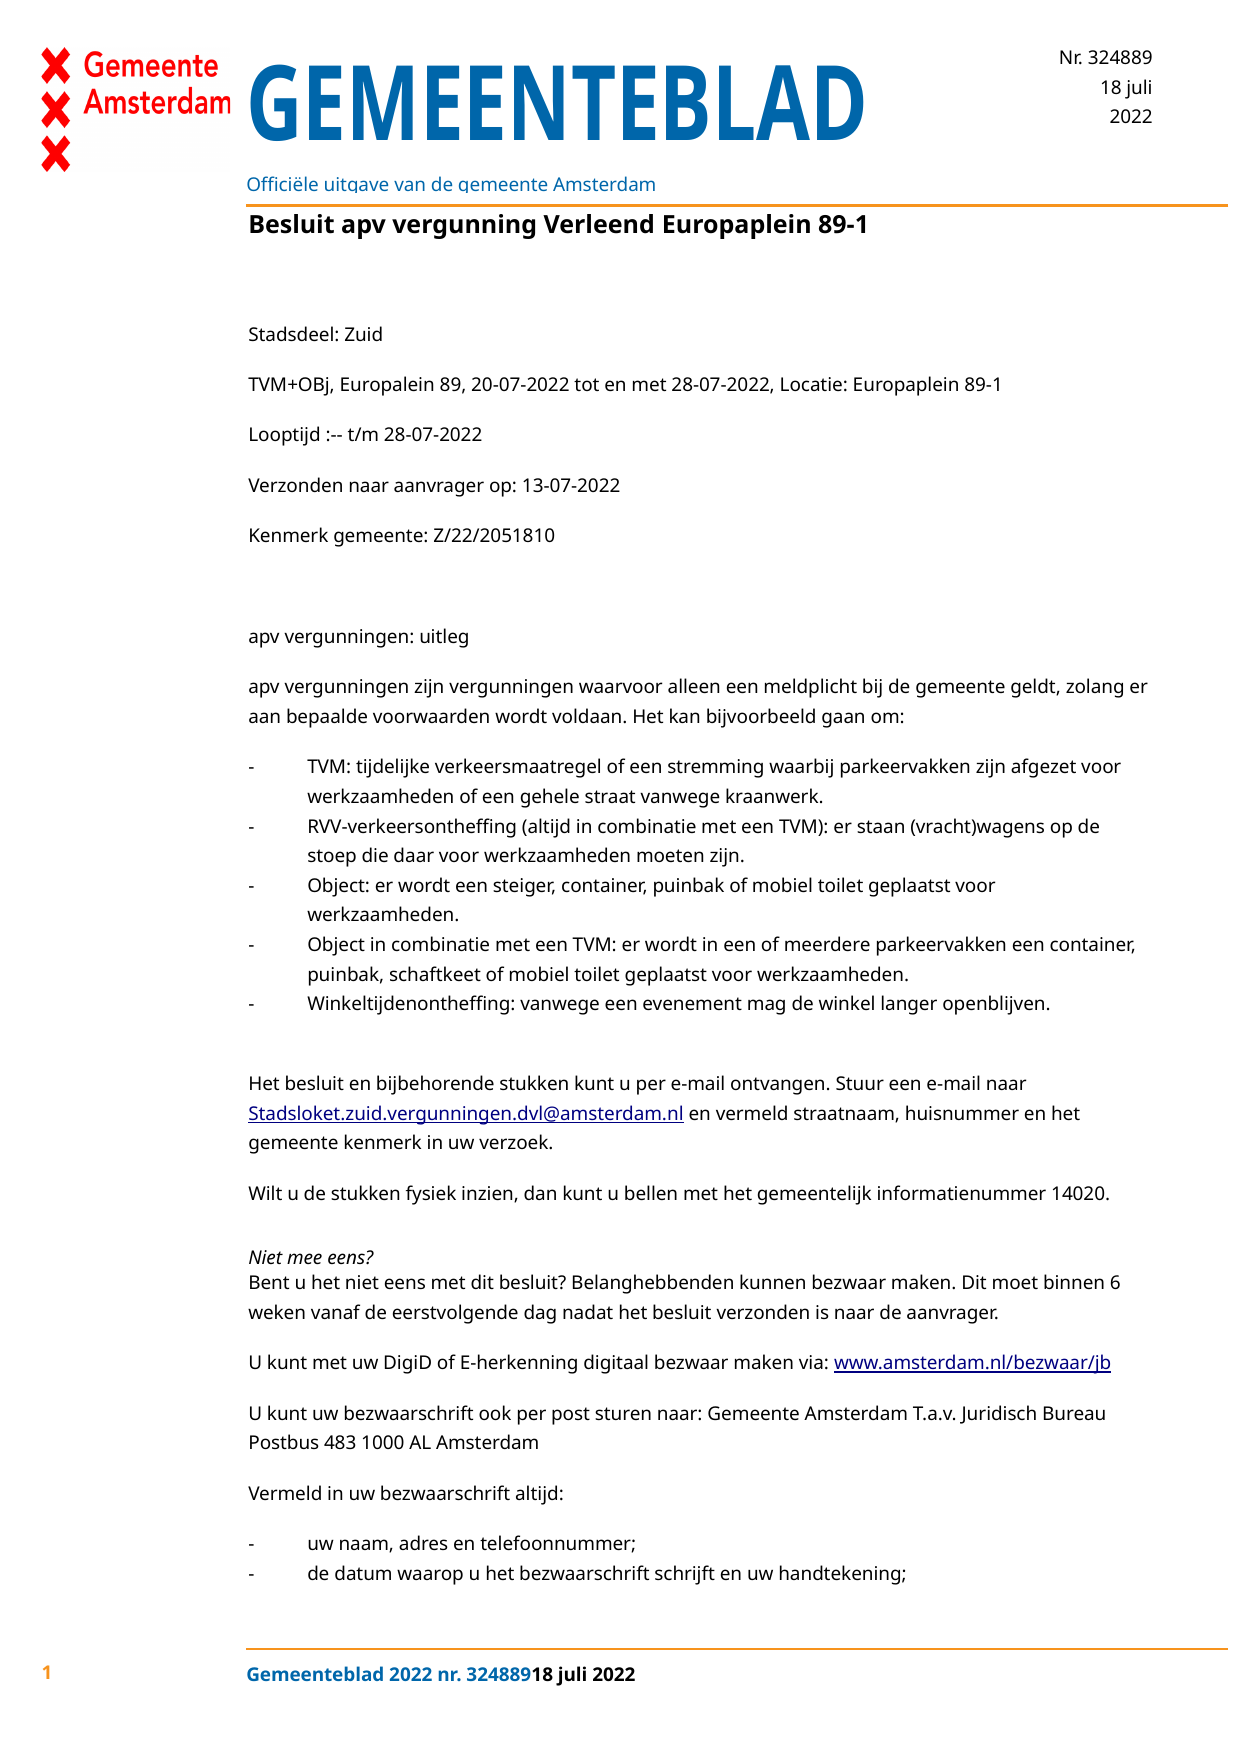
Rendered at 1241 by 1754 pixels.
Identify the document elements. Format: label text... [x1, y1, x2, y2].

text Looptijd :-- t/m 28-07-2022 [248, 422, 1152, 447]
list de datum waarop u het bezwaarschrift schrijft en uw handtekening; [248, 1560, 1152, 1586]
text Vermeld in uw bezwaarschrift altijd: [248, 1480, 1152, 1506]
text Stadsdeel: Zuid [248, 321, 1152, 346]
list uw naam, adres en telefoonnummer; [248, 1530, 1152, 1556]
list Object: er wordt een steiger, container, puinbak of mobiel toilet geplaatst voor werkzaamheden. [248, 872, 1152, 927]
picture [41, 47, 231, 172]
text Bent u het niet eens met dit besluit? Belanghebbenden kunnen bezwaar maken. Dit moet binnen 6 weken vanaf de eerstvolgende dag nadat het besluit verzonden is naar de aanvrager. [248, 1269, 1152, 1325]
list Object in combinatie met een TVM: er wordt in een of meerdere parkeervakken een container, puinbak, schaftkeet of mobiel toilet geplaatst voor werkzaamheden. [248, 931, 1152, 986]
text apv vergunningen zijn vergunningen waarvoor alleen een meldplicht bij de gemeente geldt, zolang er aan bepaalde voorwaarden wordt voldaan. Het kan bijvoorbeeld gaan om: [248, 674, 1152, 729]
list RVV-verkeersontheffing (altijd in combinatie met een TVM): er staan (vracht)wagens op de stoep die daar voor werkzaamheden moeten zijn. [248, 813, 1152, 868]
text Wilt u de stukken fysiek inzien, dan kunt u bellen met het gemeentelijk informatienummer 14020. [248, 1180, 1152, 1206]
text U kunt met uw DigiD of E-herkenning digitaal bezwaar maken via: www.amsterdam.nl/bezwaar/jb [248, 1349, 1152, 1375]
text Verzonden naar aanvrager op: 13-07-2022 [248, 472, 1152, 498]
text Niet mee eens? [248, 1244, 1152, 1269]
text TVM+OBj, Europalein 89, 20-07-2022 tot en met 28-07-2022, Locatie: Europaplein 89-1 [248, 371, 1152, 397]
text Besluit apv vergunning Verleend Europaplein 89-1 [248, 207, 1152, 241]
list Winkeltijdenontheffing: vanwege een evenement mag de winkel langer openblijven. [248, 990, 1152, 1016]
text apv vergunningen: uitleg [248, 623, 1152, 649]
text Het besluit en bijbehorende stukken kunt u per e-mail ontvangen. Stuur een e-mail naar Stadsloket.zuid.vergunningen.dvl@amsterdam.nl en vermeld straatnaam, huisnummer en het gemeente kenmerk in uw verzoek. [248, 1070, 1152, 1155]
text U kunt uw bezwaarschrift ook per post sturen naar: Gemeente Amsterdam T.a.v. Juridisch Bureau Postbus 483 1000 AL Amsterdam [248, 1400, 1152, 1455]
text Kenmerk gemeente: Z/22/2051810 [248, 522, 1152, 548]
list TVM: tijdelijke verkeersmaatregel of een stremming waarbij parkeervakken zijn afgezet voor werkzaamheden of een gehele straat vanwege kraanwerk. [248, 754, 1152, 809]
